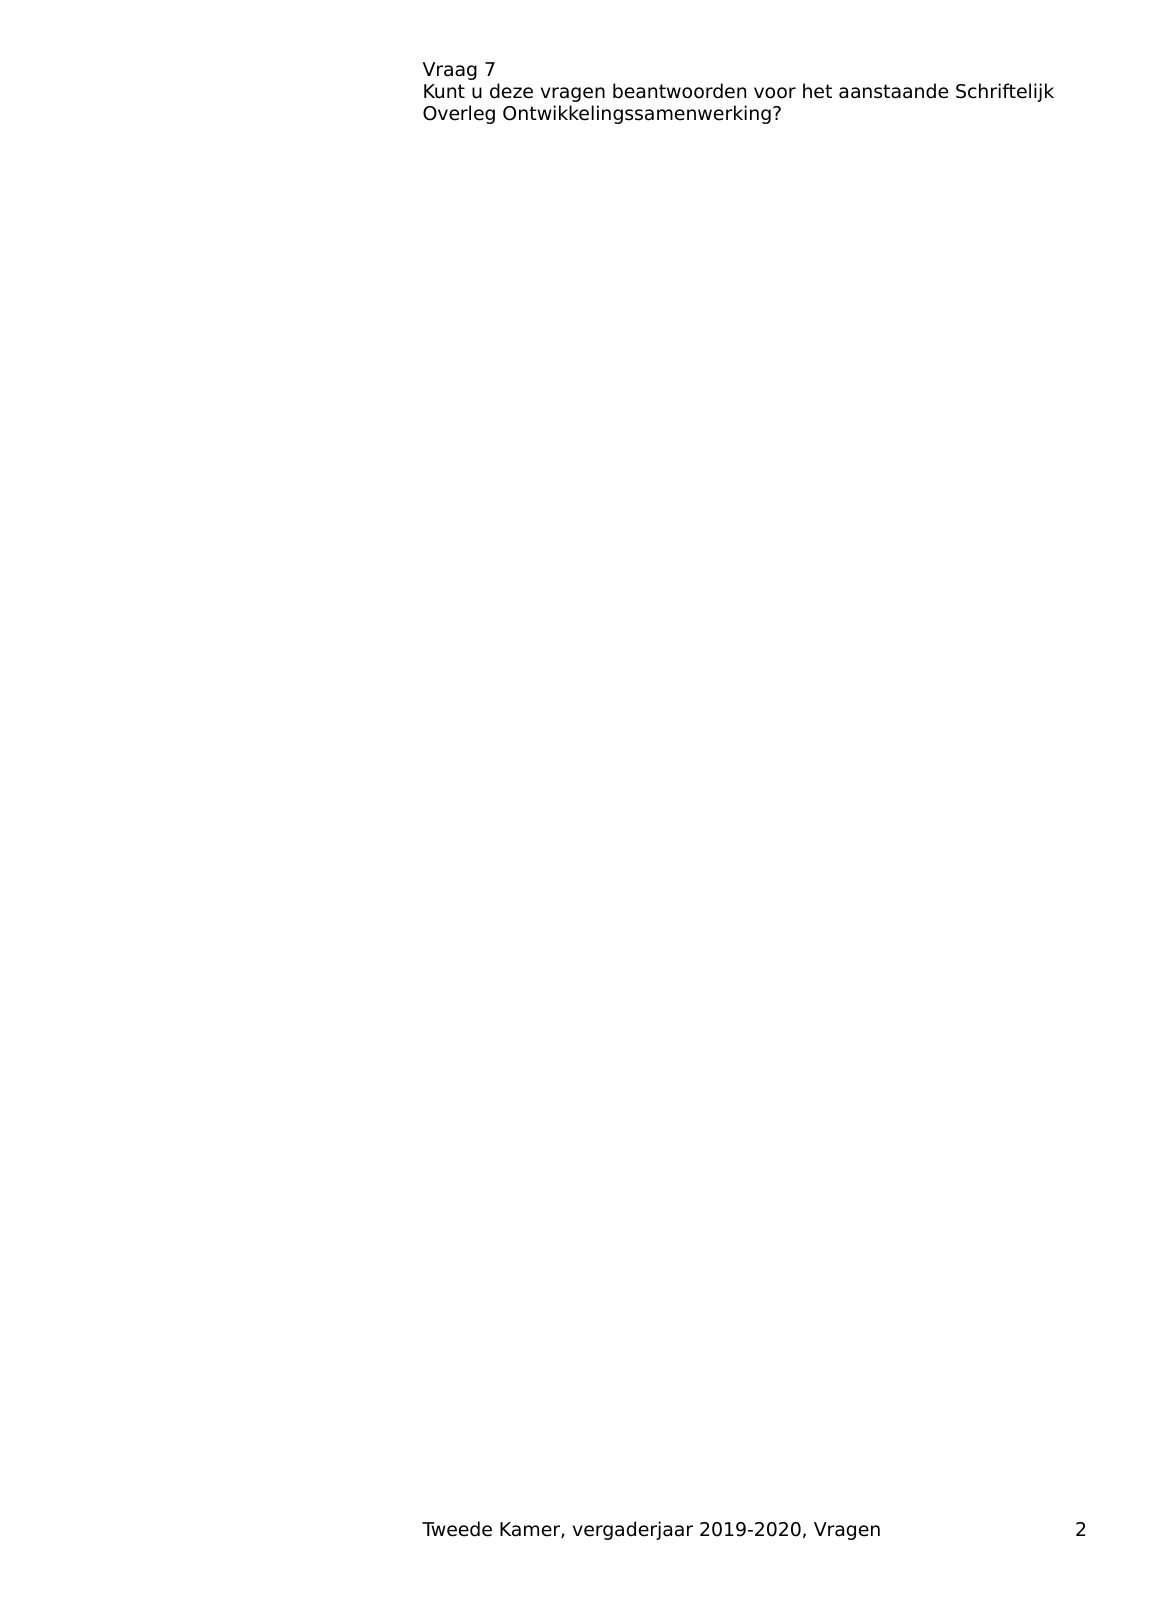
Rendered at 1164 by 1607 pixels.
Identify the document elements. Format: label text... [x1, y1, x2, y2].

text Vraag 7 [422, 59, 1087, 81]
text Kunt u deze vragen beantwoorden voor het aanstaande Schriftelijk Overleg Ontwikkelingssamenwerking? [422, 81, 1087, 125]
